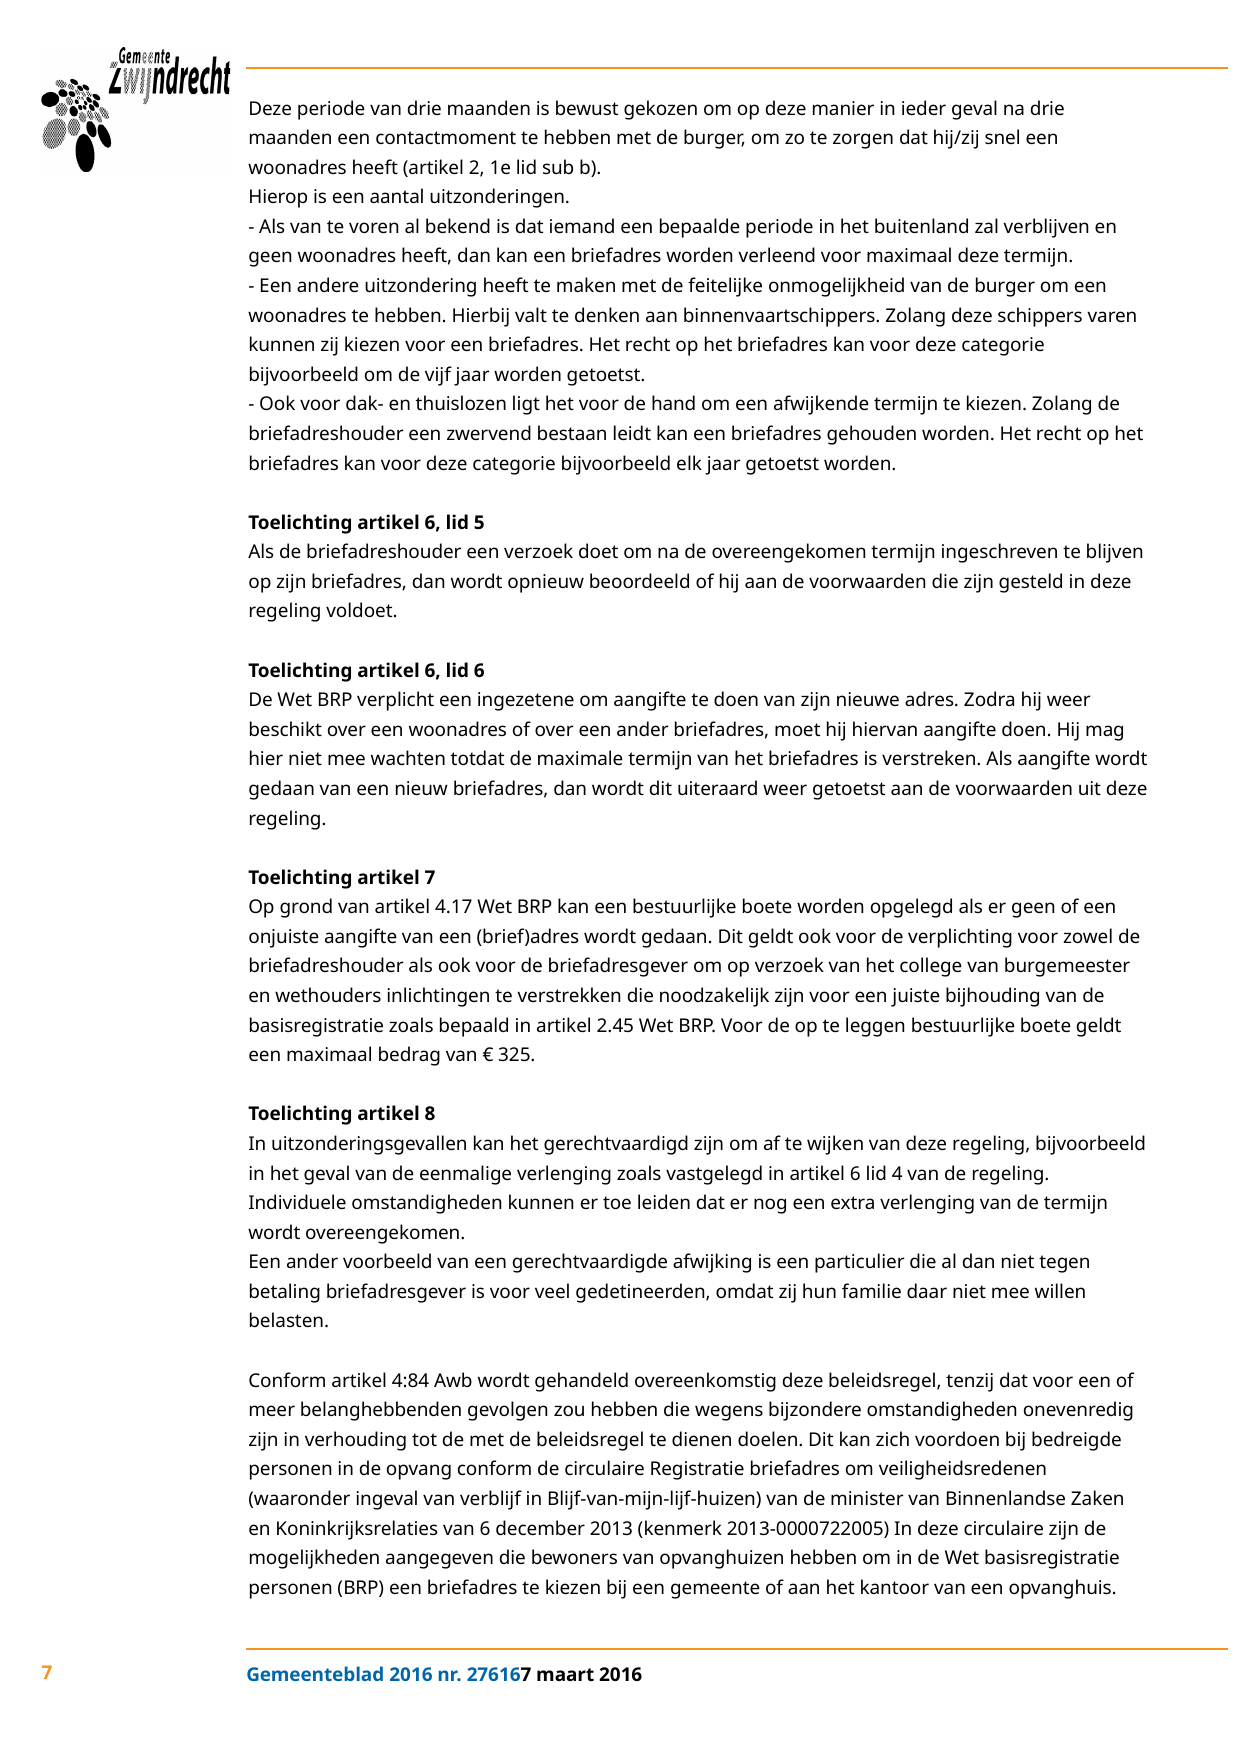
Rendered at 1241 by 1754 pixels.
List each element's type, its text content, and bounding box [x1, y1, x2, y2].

text - Als van te voren al bekend is dat iemand een bepaalde periode in het buitenland zal verblijven en geen woonadres heeft, dan kan een briefadres worden verleend voor maximaal deze termijn. [248, 213, 1152, 268]
text Conform artikel 4:84 Awb wordt gehandeld overeenkomstig deze beleidsregel, tenzij dat voor een of meer belanghebbenden gevolgen zou hebben die wegens bijzondere omstandigheden onevenredig zijn in verhouding tot de met de beleidsregel te dienen doelen. Dit kan zich voordoen bij bedreigde personen in de opvang conform de circulaire Registratie briefadres om veiligheidsredenen (waaronder ingeval van verblijf in Blijf-van-mijn-lijf-huizen) van de minister van Binnenlandse Zaken en Koninkrijksrelaties van 6 december 2013 (kenmerk 2013-0000722005) In deze circulaire zijn de mogelijkheden aangegeven die bewoners van opvanghuizen hebben om in de Wet basisregistratie personen (BRP) een briefadres te kiezen bij een gemeente of aan het kantoor van een opvanghuis. [248, 1367, 1152, 1600]
text Op grond van artikel 4.17 Wet BRP kan een bestuurlijke boete worden opgelegd als er geen of een onjuiste aangifte van een (brief)adres wordt gedaan. Dit geldt ook voor de verplichting voor zowel de briefadreshouder als ook voor de briefadresgever om op verzoek van het college van burgemeester en wethouders inlichtingen te verstrekken die noodzakelijk zijn voor een juiste bijhouding van de basisregistratie zoals bepaald in artikel 2.45 Wet BRP. Voor de op te leggen bestuurlijke boete geldt een maximaal bedrag van € 325. [248, 893, 1152, 1067]
text Een ander voorbeeld van een gerechtvaardigde afwijking is een particulier die al dan niet tegen betaling briefadresgever is voor veel gedetineerden, omdat zij hun familie daar niet mee willen belasten. [248, 1248, 1152, 1333]
text Als de briefadreshouder een verzoek doet om na de overeengekomen termijn ingeschreven te blijven op zijn briefadres, dan wordt opnieuw beoordeeld of hij aan de voorwaarden die zijn gesteld in deze regeling voldoet. [248, 538, 1152, 623]
text In uitzonderingsgevallen kan het gerechtvaardigd zijn om af te wijken van deze regeling, bijvoorbeeld in het geval van de eenmalige verlenging zoals vastgelegd in artikel 6 lid 4 van de regeling. Individuele omstandigheden kunnen er toe leiden dat er nog een extra verlenging van de termijn wordt overeengekomen. [248, 1130, 1152, 1245]
text Hierop is een aantal uitzonderingen. [248, 183, 1152, 209]
picture [41, 47, 231, 172]
text Toelichting artikel 8 [248, 1101, 1152, 1126]
text Toelichting artikel 6, lid 5 [248, 509, 1152, 535]
text - Ook voor dak- en thuislozen ligt het voor de hand om een afwijkende termijn te kiezen. Zolang de briefadreshouder een zwervend bestaan leidt kan een briefadres gehouden worden. Het recht op het briefadres kan voor deze categorie bijvoorbeeld elk jaar getoetst worden. [248, 391, 1152, 476]
text Deze periode van drie maanden is bewust gekozen om op deze manier in ieder geval na drie maanden een contactmoment te hebben met de burger, om zo te zorgen dat hij/zij snel een woonadres heeft (artikel 2, 1e lid sub b). [248, 95, 1152, 180]
text - Een andere uitzondering heeft te maken met de feitelijke onmogelijkheid van de burger om een woonadres te hebben. Hierbij valt te denken aan binnenvaartschippers. Zolang deze schippers varen kunnen zij kiezen voor een briefadres. Het recht op het briefadres kan voor deze categorie bijvoorbeeld om de vijf jaar worden getoetst. [248, 272, 1152, 387]
text Toelichting artikel 6, lid 6 [248, 657, 1152, 683]
text Toelichting artikel 7 [248, 864, 1152, 890]
text De Wet BRP verplicht een ingezetene om aangifte te doen van zijn nieuwe adres. Zodra hij weer beschikt over een woonadres of over een ander briefadres, moet hij hiervan aangifte doen. Hij mag hier niet mee wachten totdat de maximale termijn van het briefadres is verstreken. Als aangifte wordt gedaan van een nieuw briefadres, dan wordt dit uiteraard weer getoetst aan de voorwaarden uit deze regeling. [248, 686, 1152, 831]
